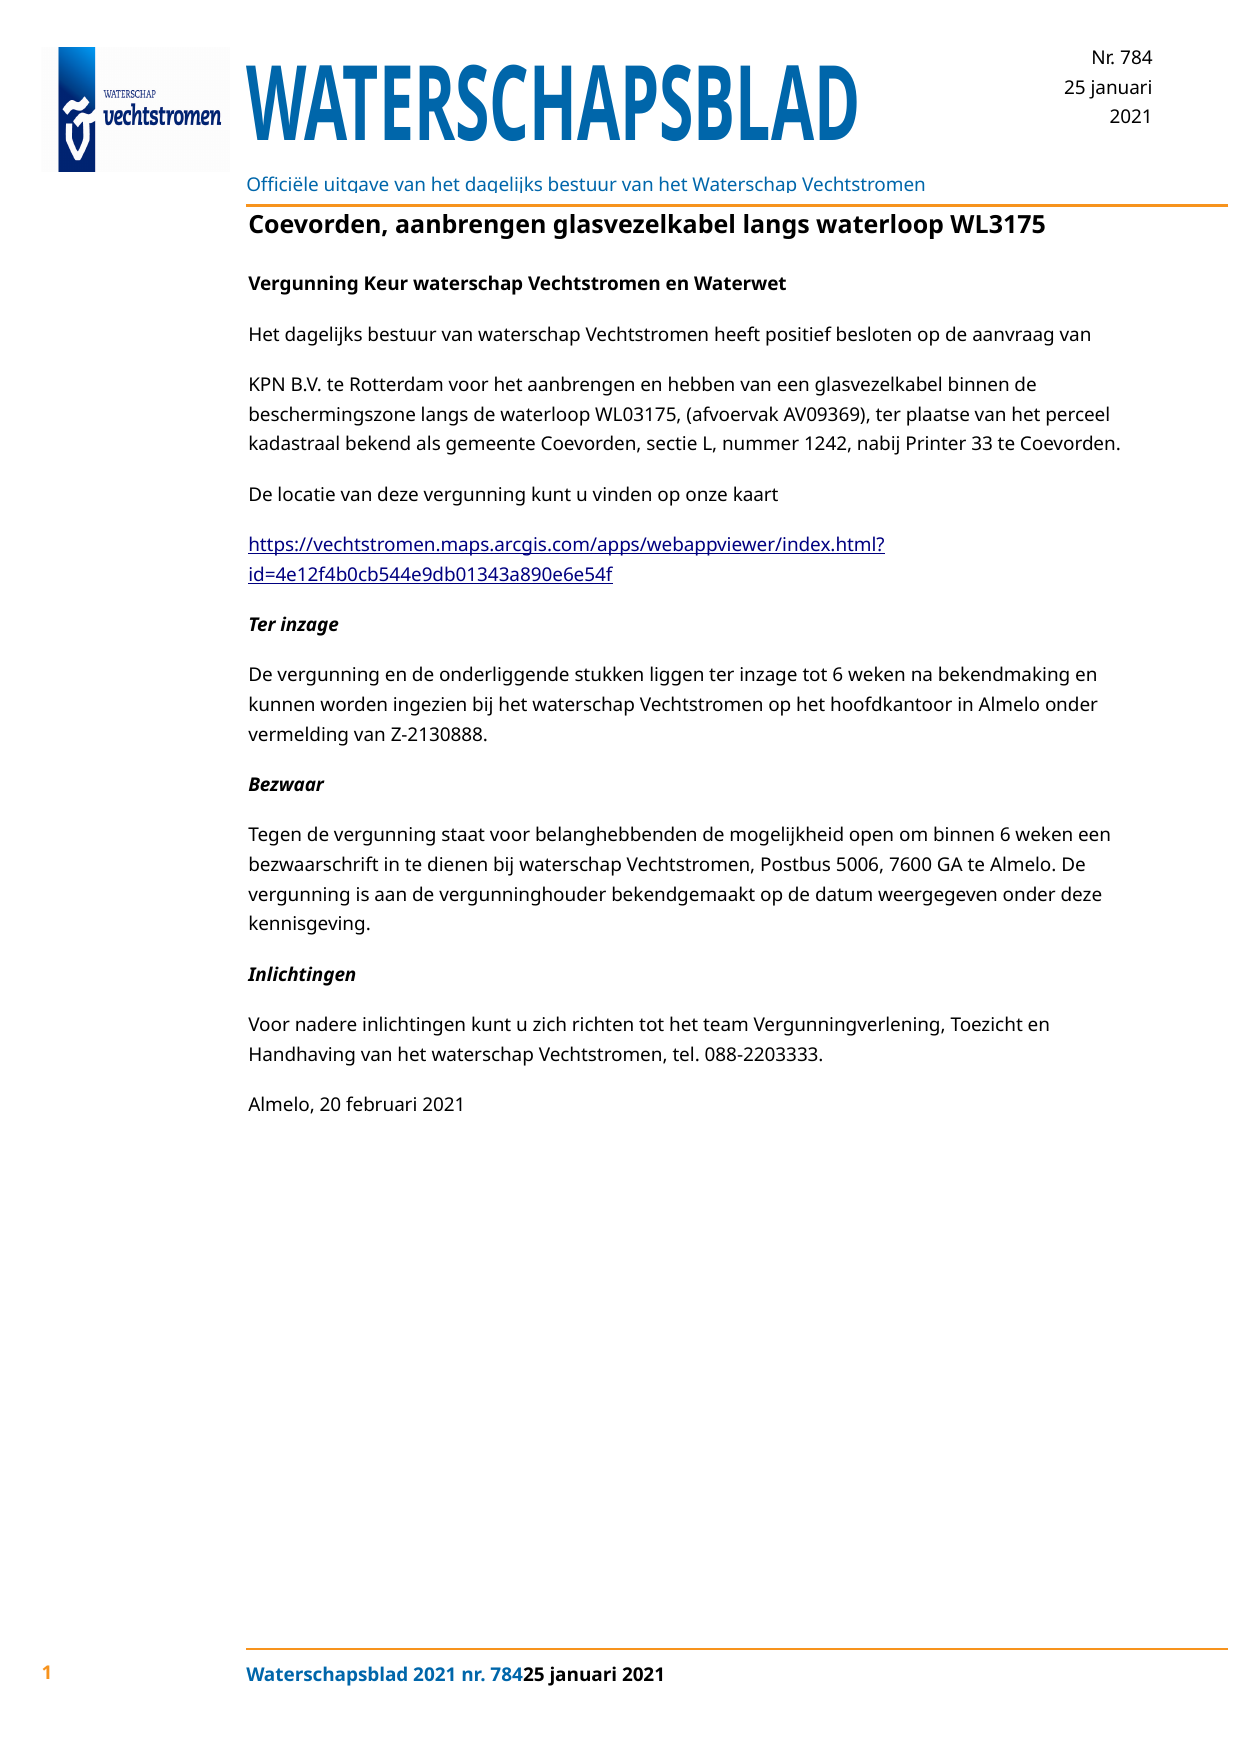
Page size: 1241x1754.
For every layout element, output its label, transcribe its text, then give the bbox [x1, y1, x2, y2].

text Voor nadere inlichtingen kunt u zich richten tot het team Vergunningverlening, Toezicht en Handhaving van het waterschap Vechtstromen, tel. 088-2203333. [248, 1011, 1152, 1066]
text Het dagelijks bestuur van waterschap Vechtstromen heeft positief besloten op de aanvraag van [248, 321, 1152, 346]
text https://vechtstromen.maps.arcgis.com/apps/webappviewer/index.html?id=4e12f4b0cb544e9db01343a890e6e54f [248, 531, 1152, 586]
text Coevorden, aanbrengen glasvezelkabel langs waterloop WL3175 [248, 207, 1152, 241]
picture [41, 47, 231, 172]
text Vergunning Keur waterschap Vechtstromen en Waterwet [248, 270, 1152, 296]
text Bezwaar [248, 771, 1152, 797]
text Almelo, 20 februari 2021 [248, 1091, 1152, 1117]
text De locatie van deze vergunning kunt u vinden op onze kaart [248, 481, 1152, 506]
text Inlichtingen [248, 961, 1152, 986]
text Ter inzage [248, 611, 1152, 637]
text De vergunning en de onderliggende stukken liggen ter inzage tot 6 weken na bekendmaking en kunnen worden ingezien bij het waterschap Vechtstromen op het hoofdkantoor in Almelo onder vermelding van Z-2130888. [248, 662, 1152, 746]
text KPN B.V. te Rotterdam voor het aanbrengen en hebben van een glasvezelkabel binnen de beschermingszone langs de waterloop WL03175, (afvoervak AV09369), ter plaatse van het perceel kadastraal bekend als gemeente Coevorden, sectie L, nummer 1242, nabij Printer 33 te Coevorden. [248, 371, 1152, 456]
text Tegen de vergunning staat voor belanghebbenden de mogelijkheid open om binnen 6 weken een bezwaarschrift in te dienen bij waterschap Vechtstromen, Postbus 5006, 7600 GA te Almelo. De vergunning is aan de vergunninghouder bekendgemaakt op de datum weergegeven onder deze kennisgeving. [248, 822, 1152, 936]
